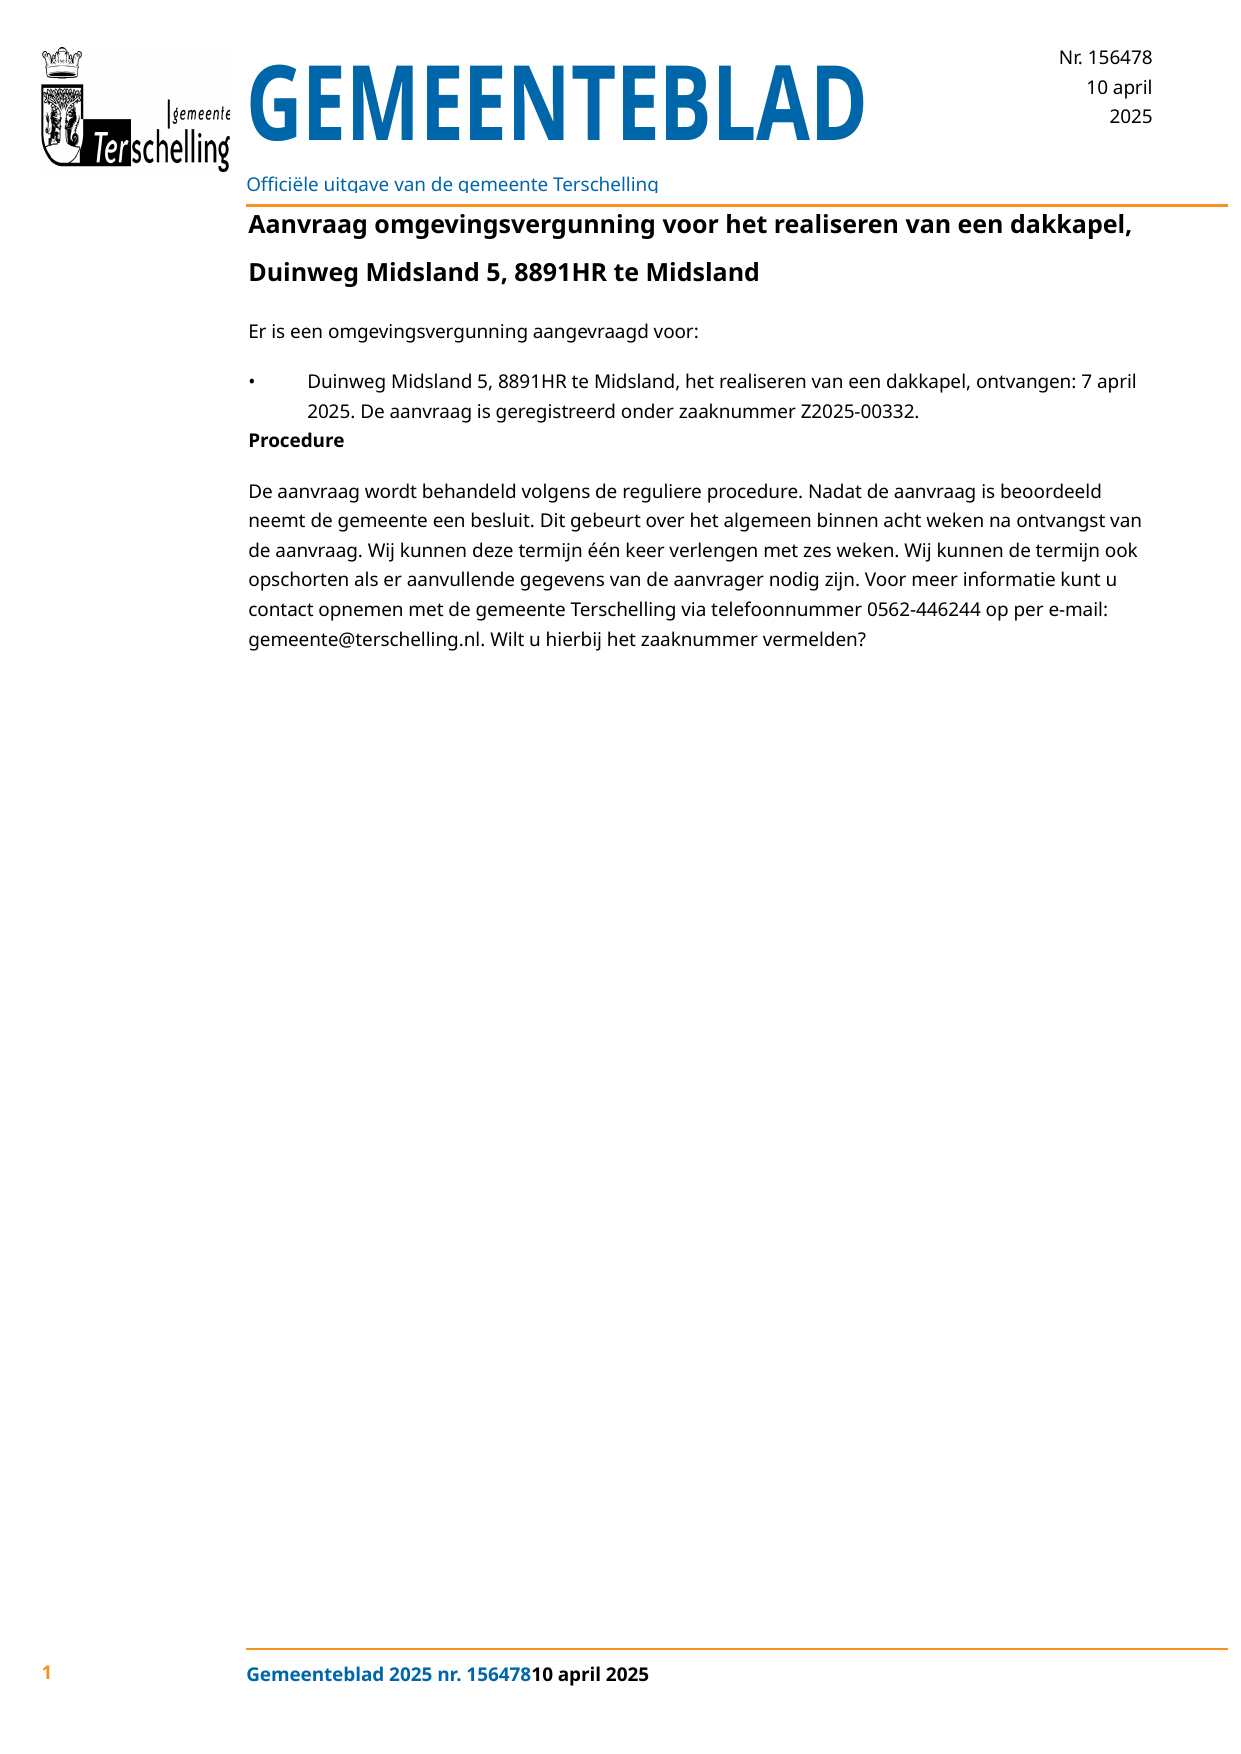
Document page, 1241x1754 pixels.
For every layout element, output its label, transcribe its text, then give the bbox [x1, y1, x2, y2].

text Procedure [248, 427, 1152, 453]
text De aanvraag wordt behandeld volgens de reguliere procedure. Nadat de aanvraag is beoordeeld neemt de gemeente een besluit. Dit gebeurt over het algemeen binnen acht weken na ontvangst van de aanvraag. Wij kunnen deze termijn één keer verlengen met zes weken. Wij kunnen de termijn ook opschorten als er aanvullende gegevens van de aanvrager nodig zijn. Voor meer informatie kunt u contact opnemen met de gemeente Terschelling via telefoonnummer 0562-446244 op per e-mail: gemeente@terschelling.nl. Wilt u hierbij het zaaknummer vermelden? [248, 478, 1152, 652]
list Duinweg Midsland 5, 8891HR te Midsland, het realiseren van een dakkapel, ontvangen: 7 april 2025. De aanvraag is geregistreerd onder zaaknummer Z2025-00332. [248, 368, 1152, 424]
picture [41, 47, 231, 172]
text Aanvraag omgevingsvergunning voor het realiseren van een dakkapel, Duinweg Midsland 5, 8891HR te Midsland [248, 207, 1152, 288]
text Er is een omgevingsvergunning aangevraagd voor: [248, 318, 1152, 344]
